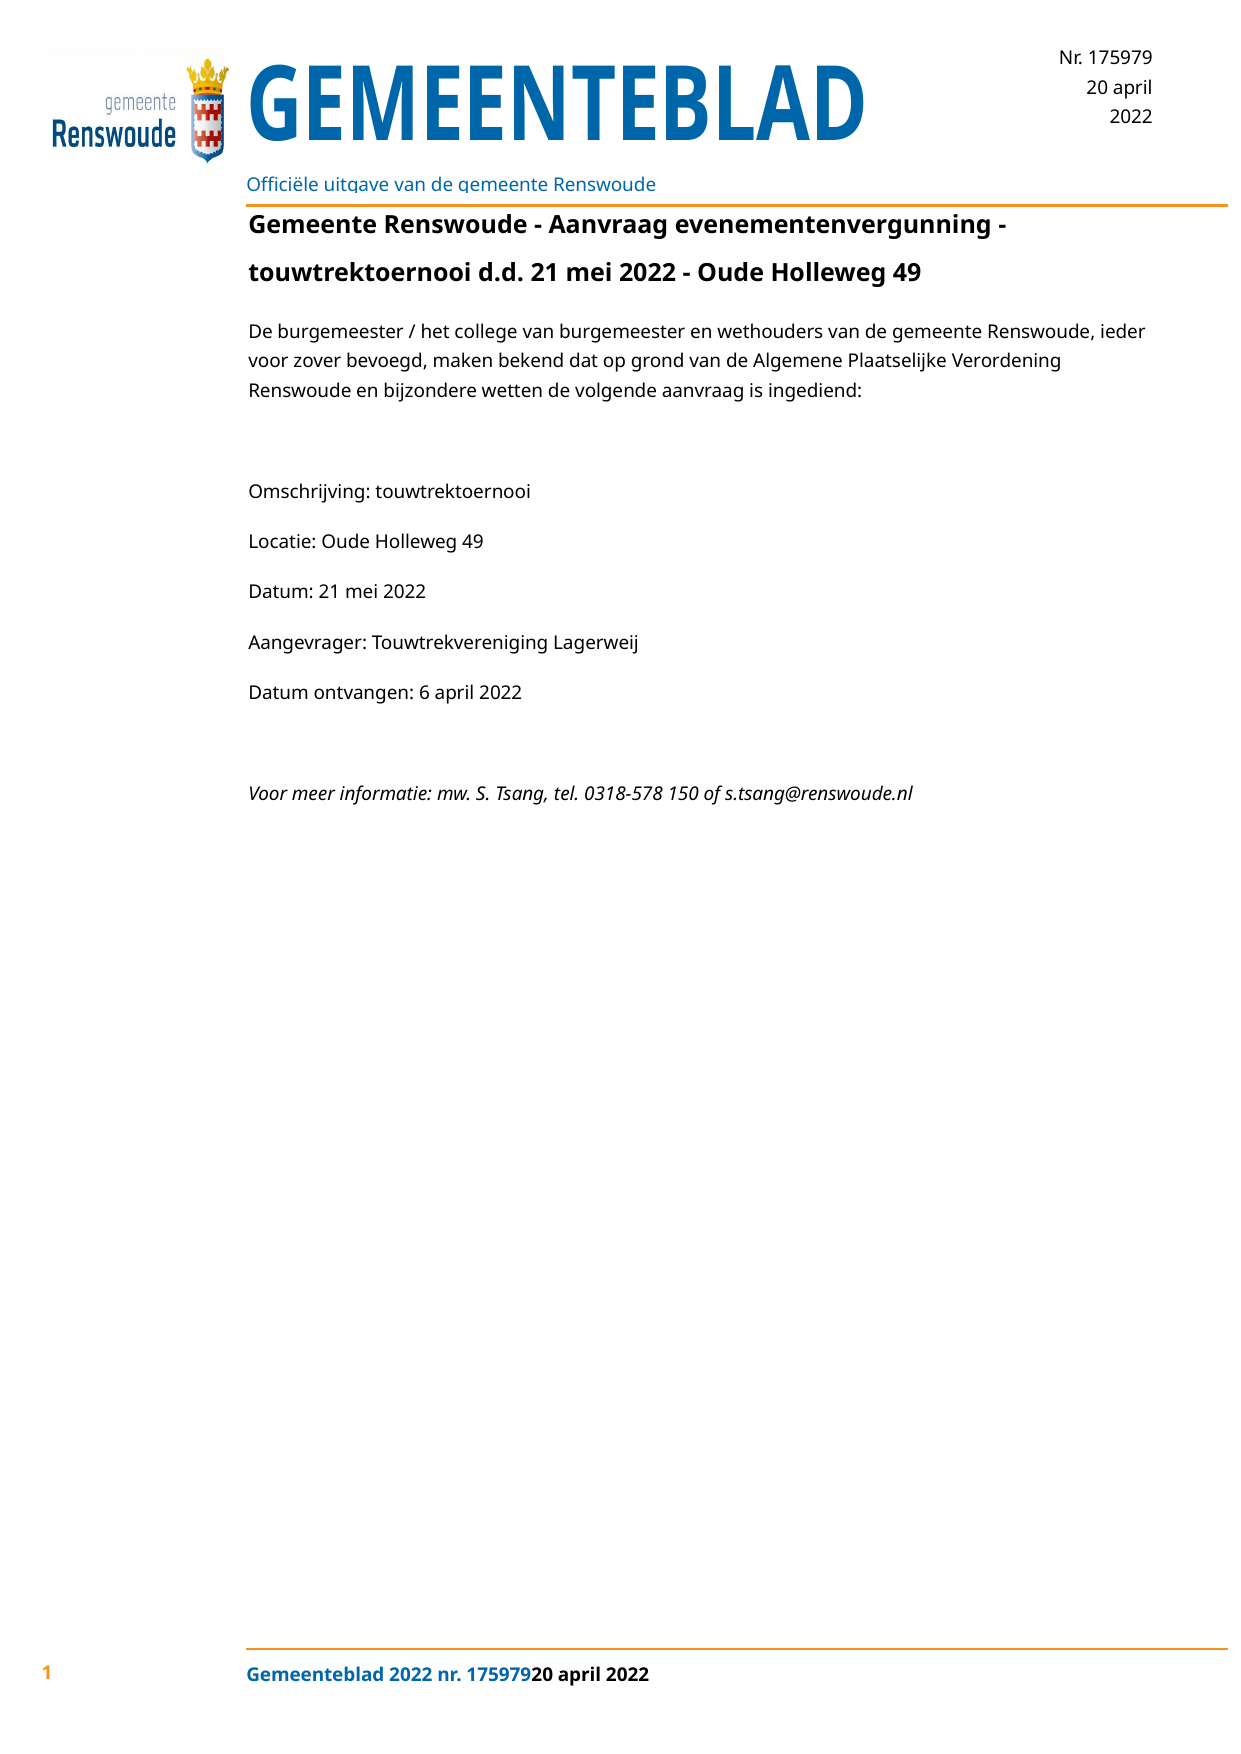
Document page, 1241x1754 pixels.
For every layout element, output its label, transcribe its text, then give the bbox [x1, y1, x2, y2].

text Locatie: Oude Holleweg 49 [248, 528, 1152, 554]
text De burgemeester / het college van burgemeester en wethouders van de gemeente Renswoude, ieder voor zover bevoegd, maken bekend dat op grond van de Algemene Plaatselijke Verordening Renswoude en bijzondere wetten de volgende aanvraag is ingediend: [248, 318, 1152, 403]
text Datum: 21 mei 2022 [248, 579, 1152, 604]
text Omschrijving: touwtrektoernooi [248, 478, 1152, 504]
text Datum ontvangen: 6 april 2022 [248, 679, 1152, 705]
text Voor meer informatie: mw. S. Tsang, tel. 0318-578 150 of s.tsang@renswoude.nl [248, 780, 1152, 806]
text Gemeente Renswoude - Aanvraag evenementenvergunning - touwtrektoernooi d.d. 21 mei 2022 - Oude Holleweg 49 [248, 207, 1152, 288]
text Aangevrager: Touwtrekvereniging Lagerweij [248, 629, 1152, 655]
picture [41, 47, 231, 172]
